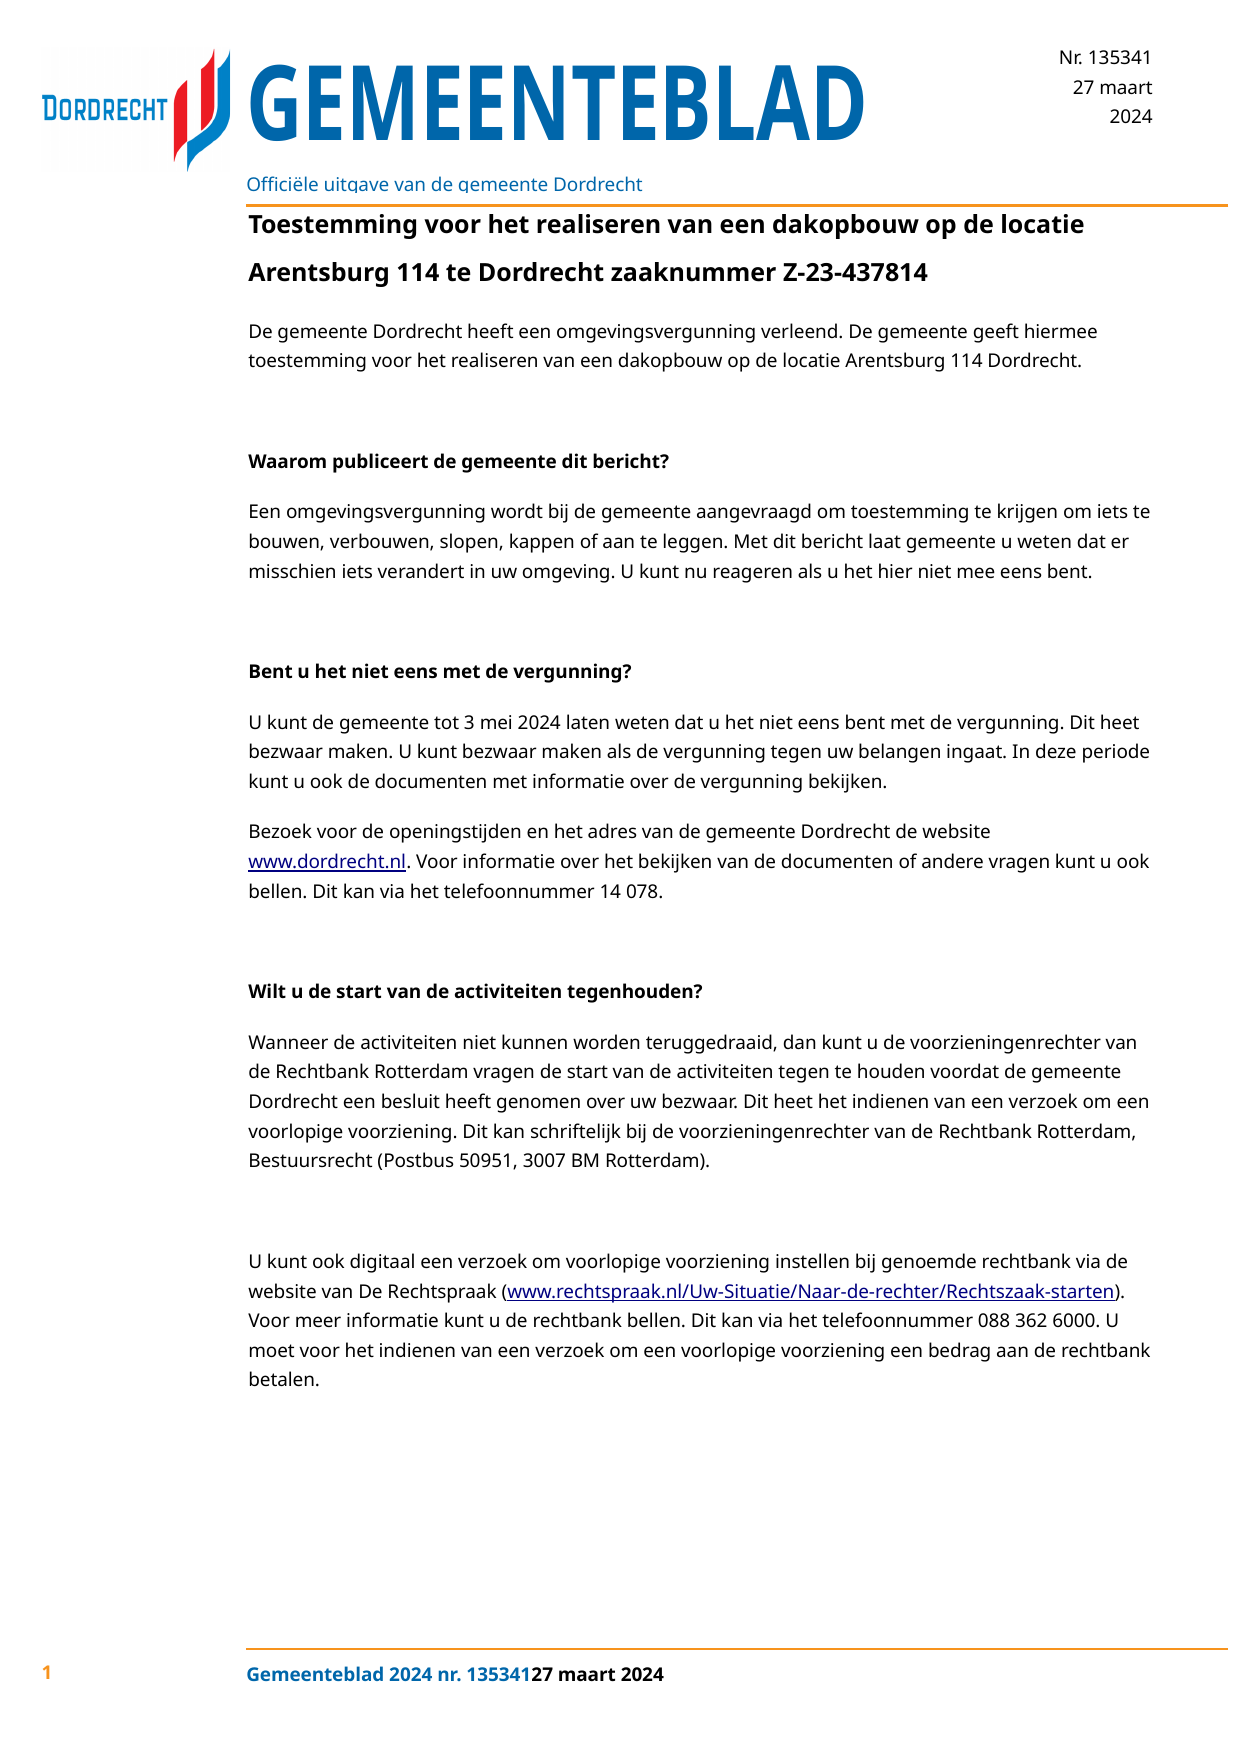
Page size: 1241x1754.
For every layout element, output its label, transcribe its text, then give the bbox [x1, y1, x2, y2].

text U kunt de gemeente tot 3 mei 2024 laten weten dat u het niet eens bent met de vergunning. Dit heet bezwaar maken. U kunt bezwaar maken als de vergunning tegen uw belangen ingaat. In deze periode kunt u ook de documenten met informatie over de vergunning bekijken. [248, 709, 1152, 794]
text Bezoek voor de openingstijden en het adres van de gemeente Dordrecht de website www.dordrecht.nl. Voor informatie over het bekijken van de documenten of andere vragen kunt u ook bellen. Dit kan via het telefoonnummer 14 078. [248, 819, 1152, 904]
text U kunt ook digitaal een verzoek om voorlopige voorziening instellen bij genoemde rechtbank via de website van De Rechtspraak (www.rechtspraak.nl/Uw-Situatie/Naar-de-rechter/Rechtszaak-starten). Voor meer informatie kunt u de rechtbank bellen. Dit kan via het telefoonnummer 088 362 6000. U moet voor het indienen van een verzoek om een voorlopige voorziening een bedrag aan de rechtbank betalen. [248, 1248, 1152, 1392]
text Wilt u de start van de activiteiten tegenhouden? [248, 979, 1152, 1004]
text De gemeente Dordrecht heeft een omgevingsvergunning verleend. De gemeente geeft hiermee toestemming voor het realiseren van een dakopbouw op de locatie Arentsburg 114 Dordrecht. [248, 318, 1152, 373]
text Bent u het niet eens met de vergunning? [248, 659, 1152, 684]
text Een omgevingsvergunning wordt bij de gemeente aangevraagd om toestemming te krijgen om iets te bouwen, verbouwen, slopen, kappen of aan te leggen. Met dit bericht laat gemeente u weten dat er misschien iets verandert in uw omgeving. U kunt nu reageren als u het hier niet mee eens bent. [248, 499, 1152, 584]
picture [41, 47, 231, 172]
text Waarom publiceert de gemeente dit bericht? [248, 448, 1152, 474]
text Toestemming voor het realiseren van een dakopbouw op de locatie Arentsburg 114 te Dordrecht zaaknummer Z-23-437814 [248, 207, 1152, 288]
text Wanneer de activiteiten niet kunnen worden teruggedraaid, dan kunt u de voorzieningenrechter van de Rechtbank Rotterdam vragen de start van de activiteiten tegen te houden voordat de gemeente Dordrecht een besluit heeft genomen over uw bezwaar. Dit heet het indienen van een verzoek om een voorlopige voorziening. Dit kan schriftelijk bij de voorzieningenrechter van de Rechtbank Rotterdam, Bestuursrecht (Postbus 50951, 3007 BM Rotterdam). [248, 1029, 1152, 1173]
